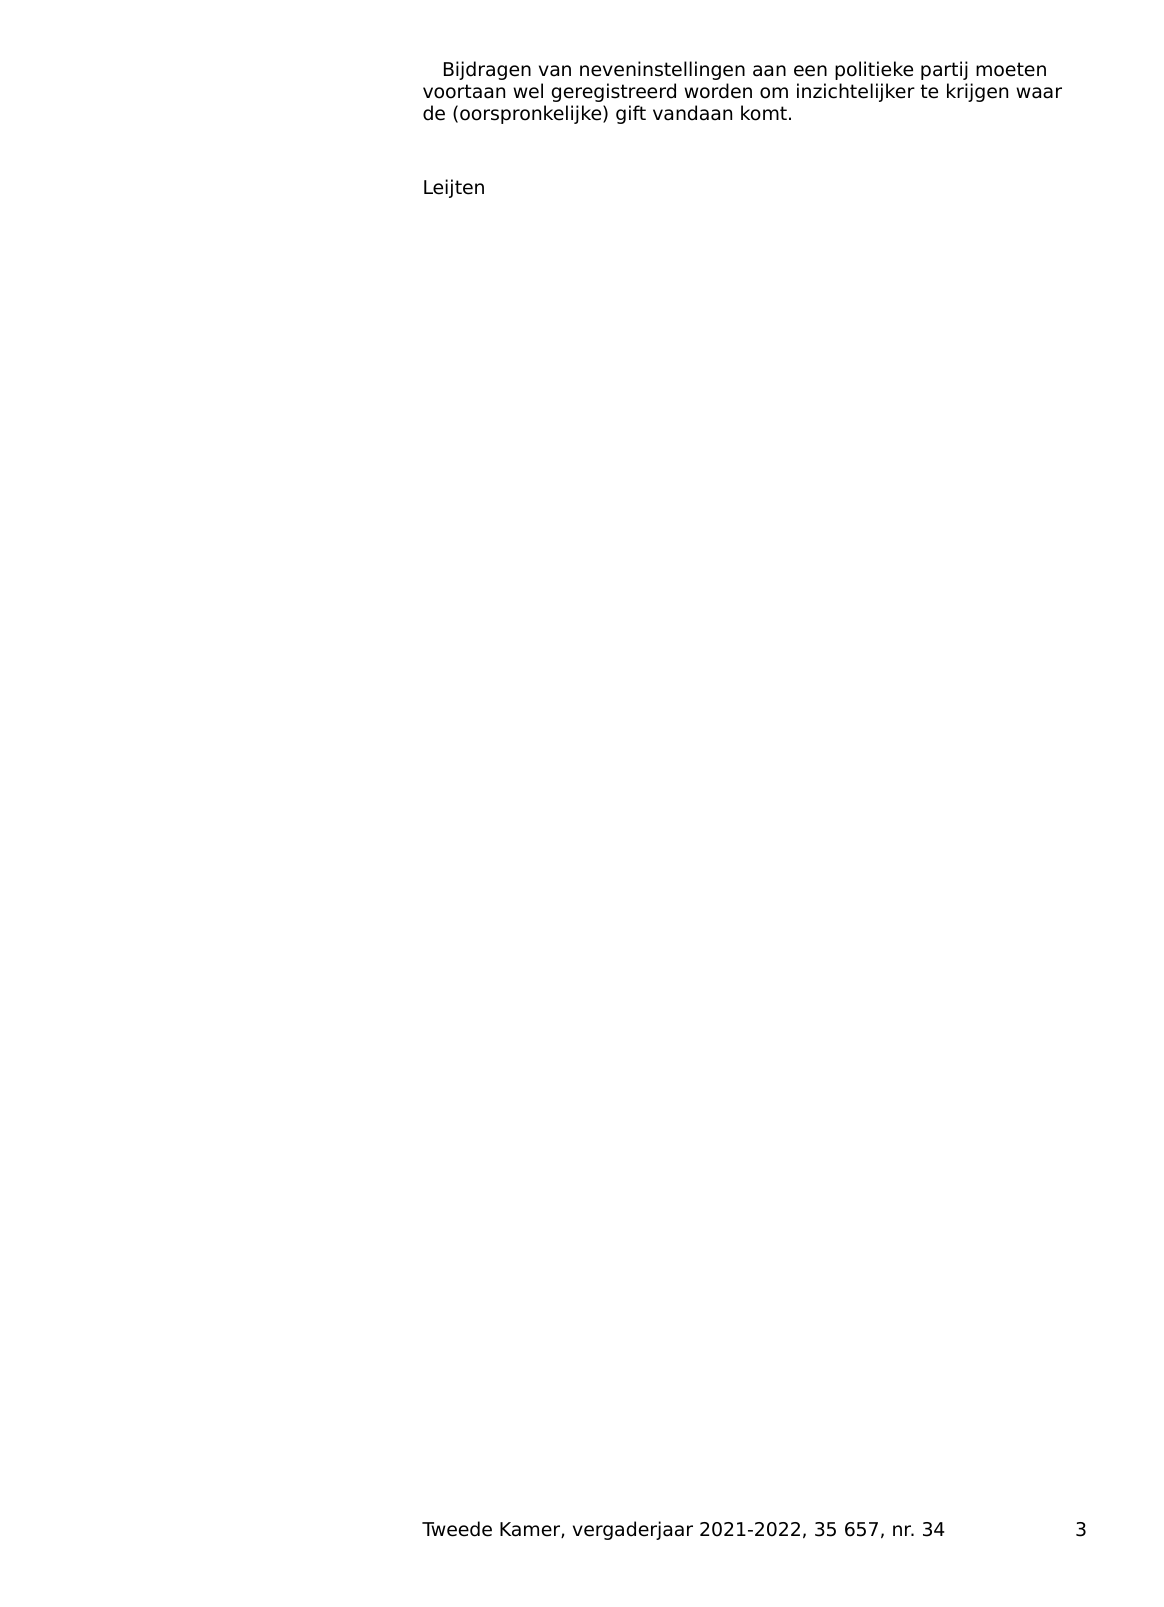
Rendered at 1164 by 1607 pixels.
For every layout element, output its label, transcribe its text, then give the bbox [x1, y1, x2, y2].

text Leijten [422, 155, 1087, 199]
text Bijdragen van neveninstellingen aan een politieke partij moeten voortaan wel geregistreerd worden om inzichtelijker te krijgen waar de (oorspronkelijke) gift vandaan komt. [422, 59, 1087, 125]
